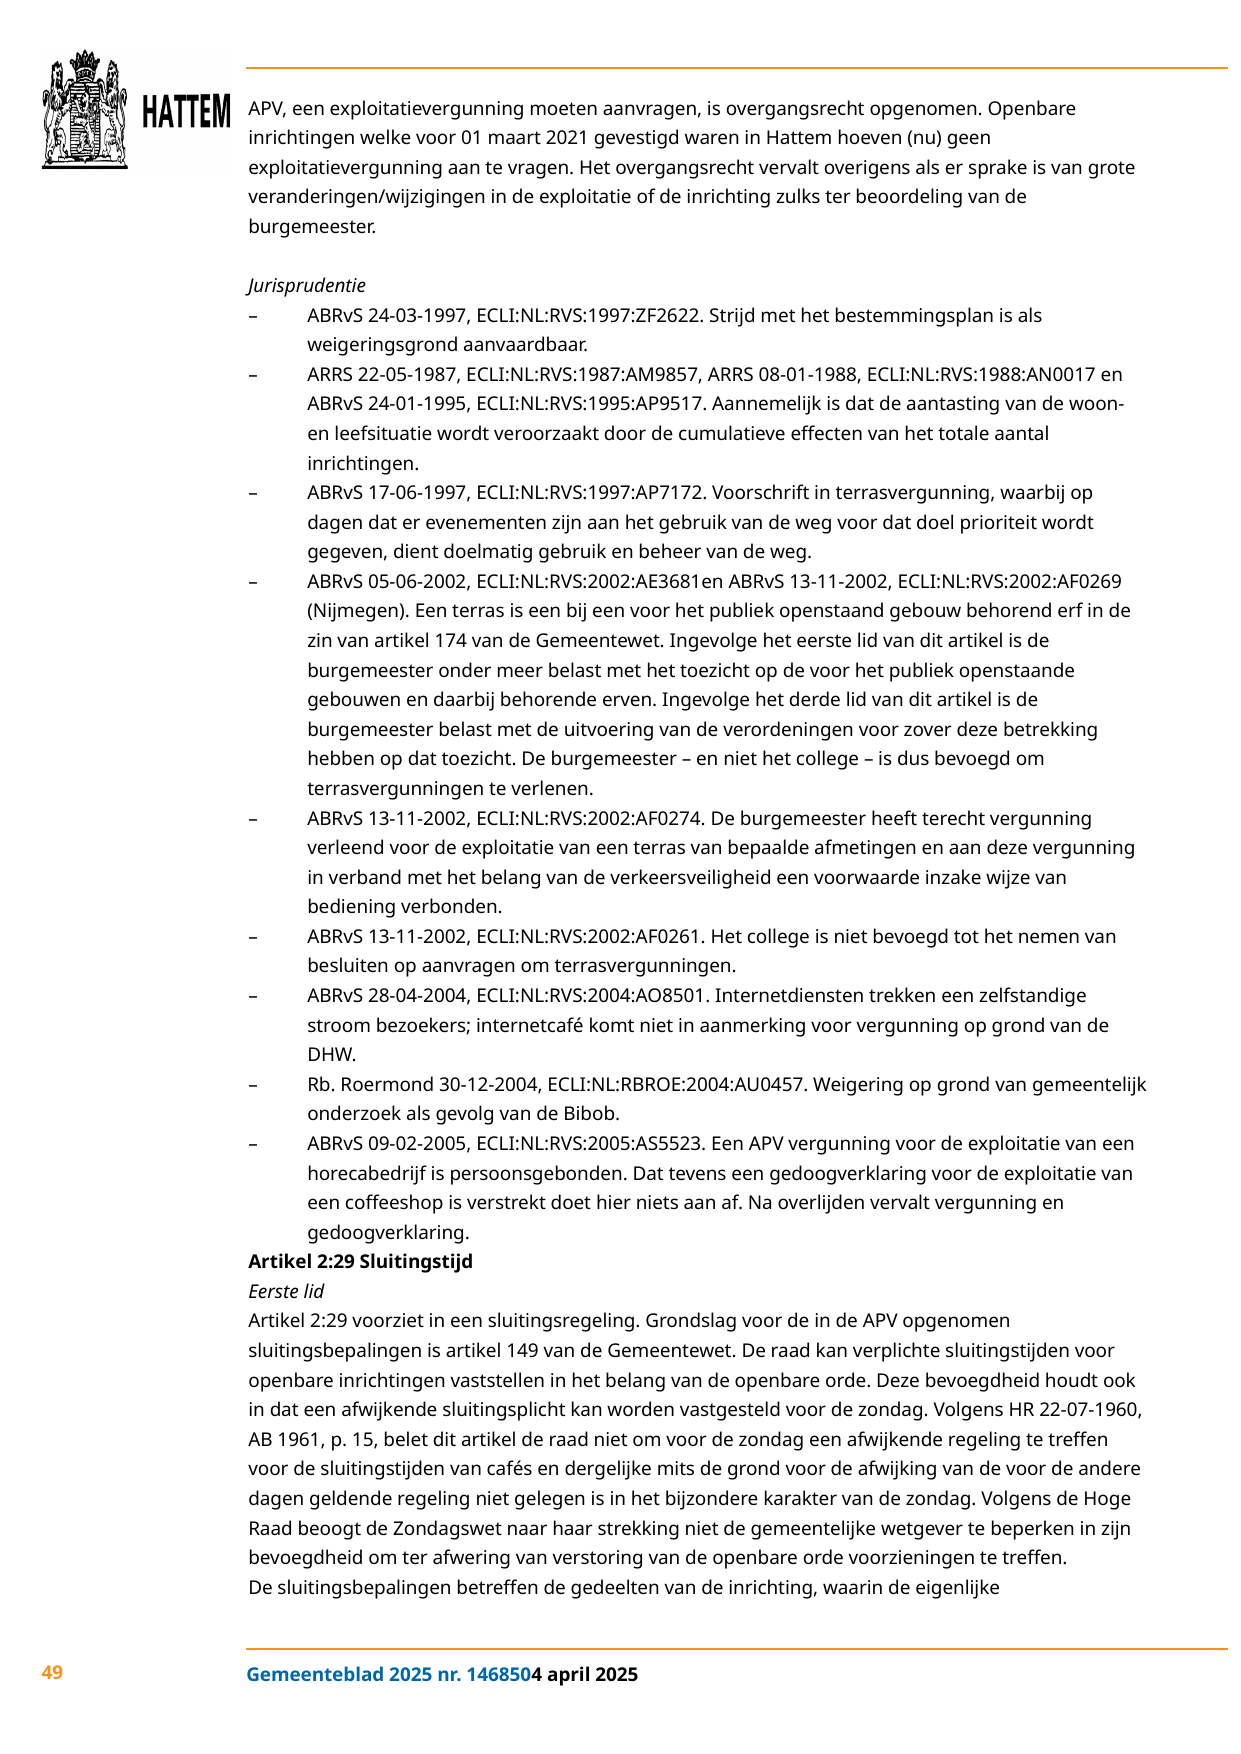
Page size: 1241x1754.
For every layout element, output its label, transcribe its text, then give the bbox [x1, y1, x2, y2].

list ABRvS 24-03-1997, ECLI:NL:RVS:1997:ZF2622. Strijd met het bestemmingsplan is als weigeringsgrond aanvaardbaar. [248, 302, 1152, 357]
list Rb. Roermond 30-12-2004, ECLI:NL:RBROE:2004:AU0457. Weigering op grond van gemeentelijk onderzoek als gevolg van de Bibob. [248, 1071, 1152, 1126]
list ABRvS 05-06-2002, ECLI:NL:RVS:2002:AE3681en ABRvS 13-11-2002, ECLI:NL:RVS:2002:AF0269 (Nijmegen). Een terras is een bij een voor het publiek openstaand gebouw behorend erf in de zin van artikel 174 van de Gemeentewet. Ingevolge het eerste lid van dit artikel is de burgemeester onder meer belast met het toezicht op de voor het publiek openstaande gebouwen en daarbij behorende erven. Ingevolge het derde lid van dit artikel is de burgemeester belast met de uitvoering van de verordeningen voor zover deze betrekking hebben op dat toezicht. De burgemeester – en niet het college – is dus bevoegd om terrasvergunningen te verlenen. [248, 568, 1152, 801]
text Artikel 2:29 voorziet in een sluitingsregeling. Grondslag voor de in de APV opgenomen sluitingsbepalingen is artikel 149 van de Gemeentewet. De raad kan verplichte sluitingstijden voor openbare inrichtingen vaststellen in het belang van de openbare orde. Deze bevoegdheid houdt ook in dat een afwijkende sluitingsplicht kan worden vastgesteld voor de zondag. Volgens HR 22-07-1960, AB 1961, p. 15, belet dit artikel de raad niet om voor de zondag een afwijkende regeling te treffen voor de sluitingstijden van cafés en dergelijke mits de grond voor de afwijking van de voor de andere dagen geldende regeling niet gelegen is in het bijzondere karakter van de zondag. Volgens de Hoge Raad beoogt de Zondagswet naar haar strekking niet de gemeentelijke wetgever te beperken in zijn bevoegdheid om ter afwering van verstoring van de openbare orde voorzieningen te treffen. [248, 1308, 1152, 1570]
list ABRvS 13-11-2002, ECLI:NL:RVS:2002:AF0274. De burgemeester heeft terecht vergunning verleend voor de exploitatie van een terras van bepaalde afmetingen en aan deze vergunning in verband met het belang van de verkeersveiligheid een voorwaarde inzake wijze van bediening verbonden. [248, 805, 1152, 919]
text Jurisprudentie [248, 272, 1152, 298]
text Artikel 2:29 Sluitingstijd [248, 1248, 1152, 1274]
list ABRvS 28-04-2004, ECLI:NL:RVS:2004:AO8501. Internetdiensten trekken een zelfstandige stroom bezoekers; internetcafé komt niet in aanmerking voor vergunning op grond van de DHW. [248, 982, 1152, 1067]
list ABRvS 13-11-2002, ECLI:NL:RVS:2002:AF0261. Het college is niet bevoegd tot het nemen van besluiten op aanvragen om terrasvergunningen. [248, 923, 1152, 978]
text APV, een exploitatievergunning moeten aanvragen, is overgangsrecht opgenomen. Openbare inrichtingen welke voor 01 maart 2021 gevestigd waren in Hattem hoeven (nu) geen exploitatievergunning aan te vragen. Het overgangsrecht vervalt overigens als er sprake is van grote veranderingen/wijzigingen in de exploitatie of de inrichting zulks ter beoordeling van de burgemeester. [248, 95, 1152, 239]
text Eerste lid [248, 1278, 1152, 1304]
picture [41, 47, 231, 172]
list ABRvS 17-06-1997, ECLI:NL:RVS:1997:AP7172. Voorschrift in terrasvergunning, waarbij op dagen dat er evenementen zijn aan het gebruik van de weg voor dat doel prioriteit wordt gegeven, dient doelmatig gebruik en beheer van de weg. [248, 479, 1152, 564]
list ABRvS 09-02-2005, ECLI:NL:RVS:2005:AS5523. Een APV vergunning voor de exploitatie van een horecabedrijf is persoonsgebonden. Dat tevens een gedoogverklaring voor de exploitatie van een coffeeshop is verstrekt doet hier niets aan af. Na overlijden vervalt vergunning en gedoogverklaring. [248, 1130, 1152, 1245]
text De sluitingsbepalingen betreffen de gedeelten van de inrichting, waarin de eigenlijke [248, 1574, 1152, 1600]
list ARRS 22-05-1987, ECLI:NL:RVS:1987:AM9857, ARRS 08-01-1988, ECLI:NL:RVS:1988:AN0017 en ABRvS 24-01-1995, ECLI:NL:RVS:1995:AP9517. Aannemelijk is dat de aantasting van de woon- en leefsituatie wordt veroorzaakt door de cumulatieve effecten van het totale aantal inrichtingen. [248, 361, 1152, 476]
